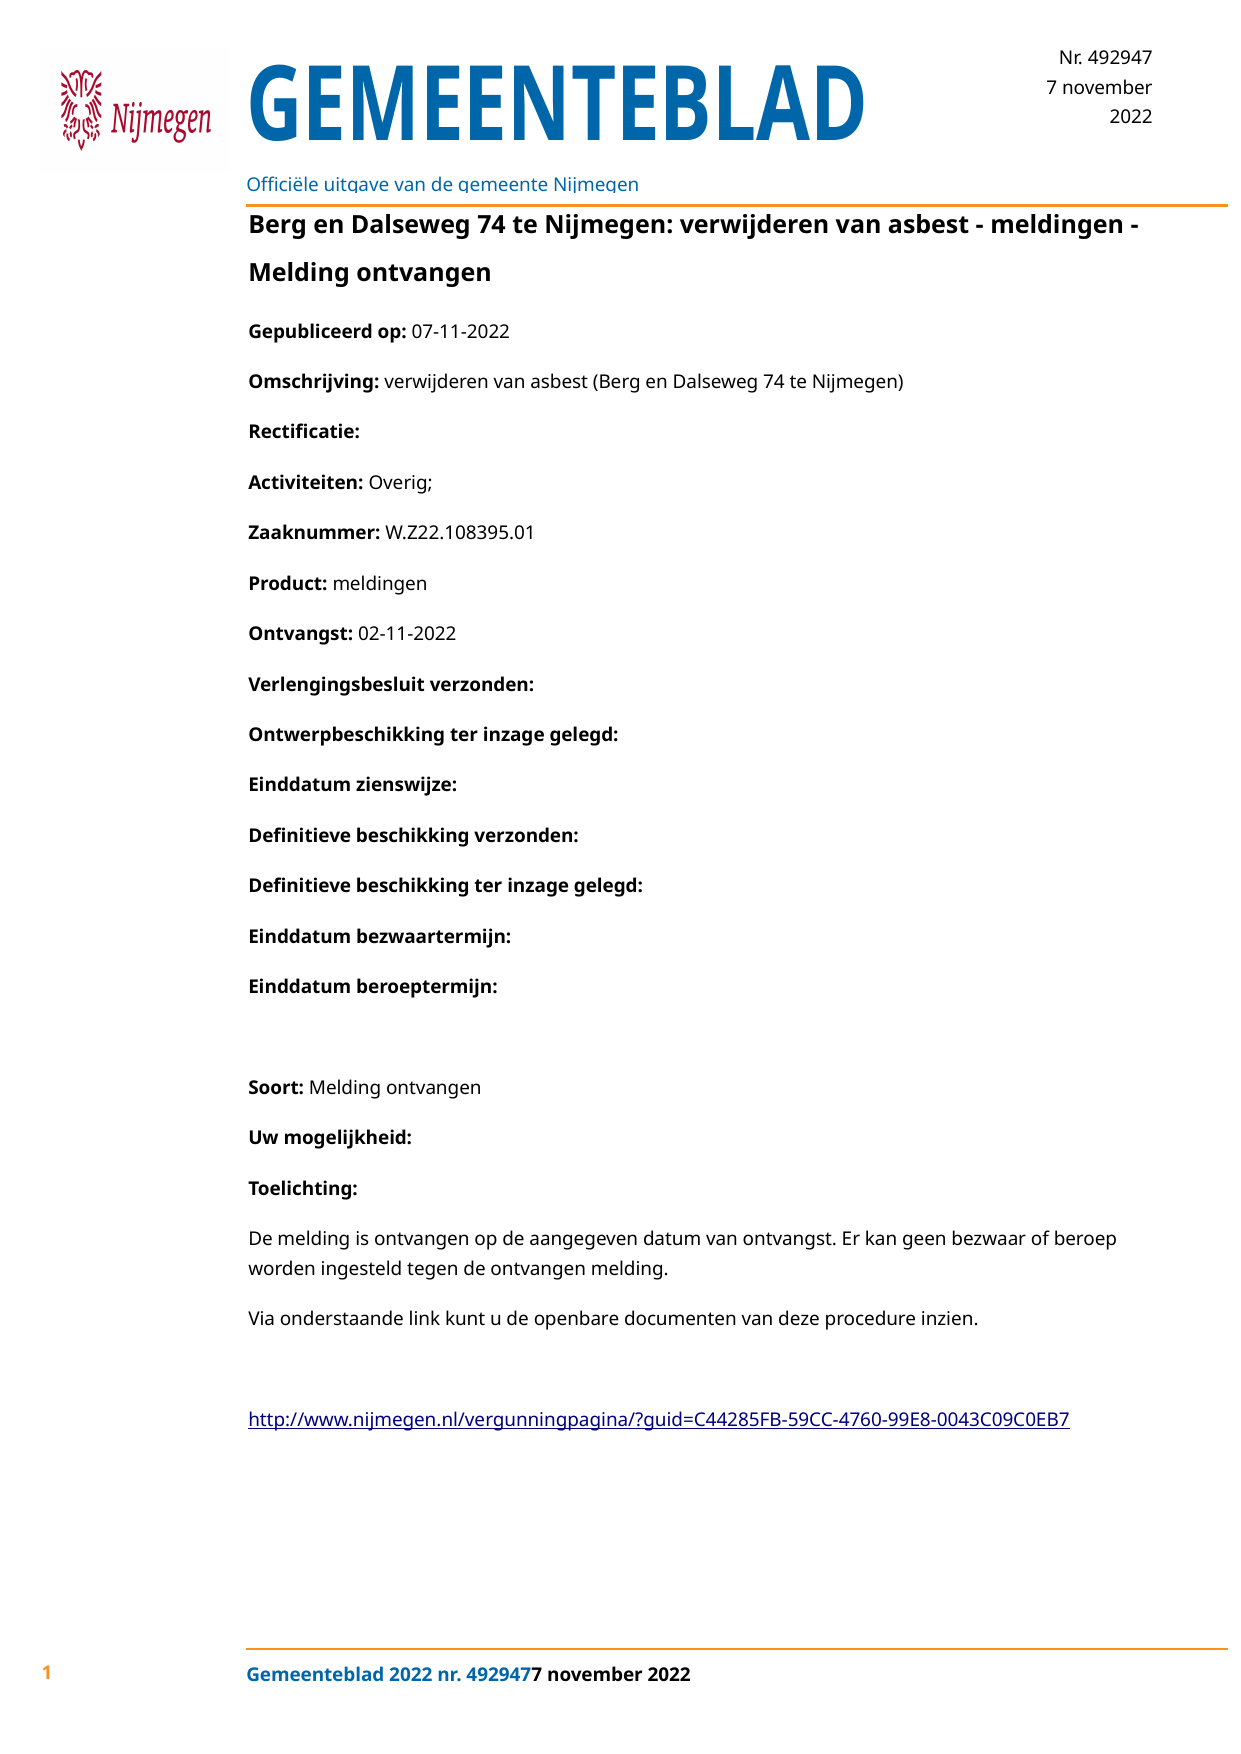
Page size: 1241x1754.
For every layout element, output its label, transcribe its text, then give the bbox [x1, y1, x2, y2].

text Definitieve beschikking verzonden: [248, 822, 1152, 848]
text Ontvangst: 02-11-2022 [248, 620, 1152, 646]
text Activiteiten: Overig; [248, 469, 1152, 495]
picture [41, 47, 231, 172]
text Via onderstaande link kunt u de openbare documenten van deze procedure inzien. [248, 1305, 1152, 1331]
text http://www.nijmegen.nl/vergunningpagina/?guid=C44285FB-59CC-4760-99E8-0043C09C0EB7 [248, 1406, 1152, 1432]
text Gepubliceerd op: 07-11-2022 [248, 318, 1152, 344]
text Zaaknummer: W.Z22.108395.01 [248, 519, 1152, 545]
text Verlengingsbesluit verzonden: [248, 671, 1152, 697]
text Einddatum bezwaartermijn: [248, 923, 1152, 949]
text Product: meldingen [248, 570, 1152, 596]
text Berg en Dalseweg 74 te Nijmegen: verwijderen van asbest - meldingen - Melding ontvangen [248, 207, 1152, 288]
text Definitieve beschikking ter inzage gelegd: [248, 872, 1152, 898]
text Einddatum zienswijze: [248, 772, 1152, 797]
text Soort: Melding ontvangen [248, 1074, 1152, 1100]
text Omschrijving: verwijderen van asbest (Berg en Dalseweg 74 te Nijmegen) [248, 368, 1152, 394]
text Einddatum beroeptermijn: [248, 973, 1152, 999]
text Ontwerpbeschikking ter inzage gelegd: [248, 721, 1152, 747]
text Rectificatie: [248, 419, 1152, 444]
text De melding is ontvangen op de aangegeven datum van ontvangst. Er kan geen bezwaar of beroep worden ingesteld tegen de ontvangen melding. [248, 1225, 1152, 1281]
text Toelichting: [248, 1175, 1152, 1201]
text Uw mogelijkheid: [248, 1124, 1152, 1150]
